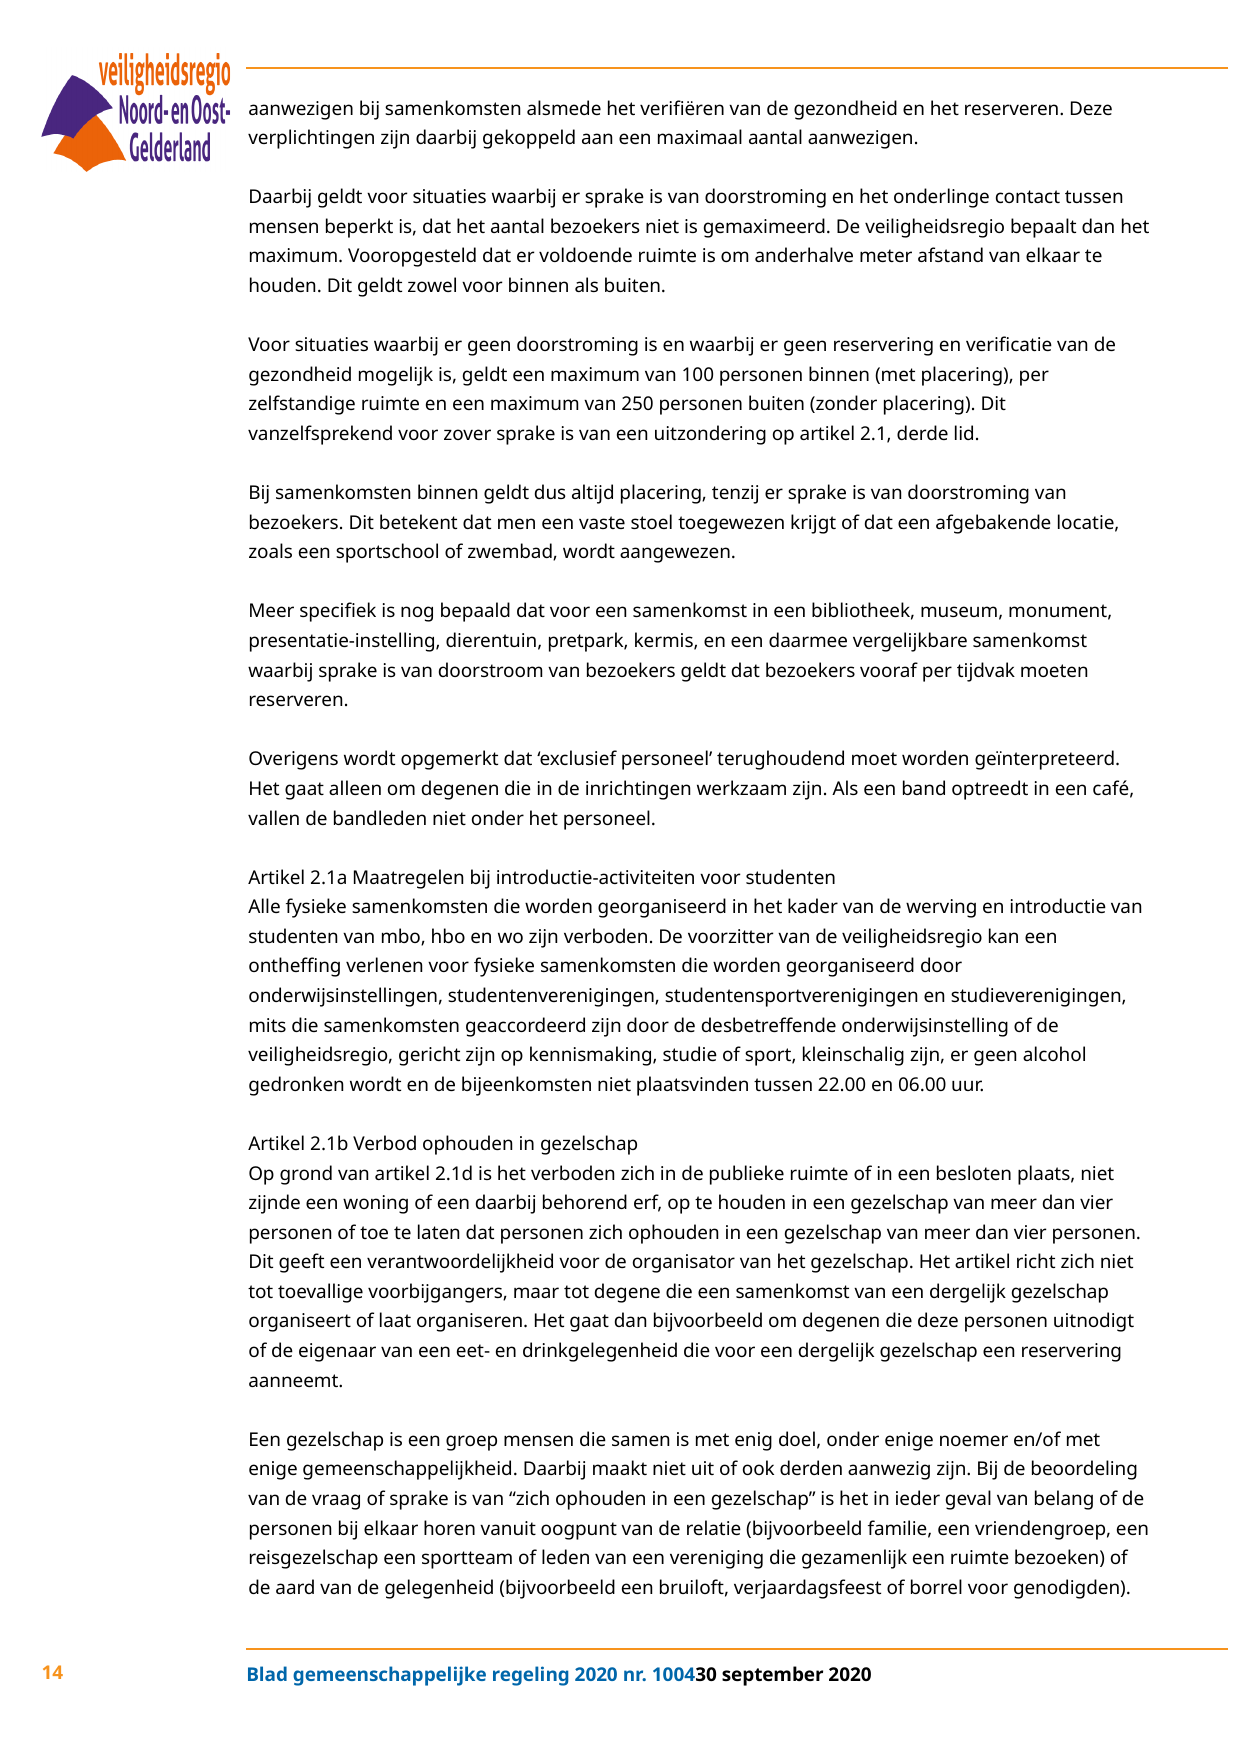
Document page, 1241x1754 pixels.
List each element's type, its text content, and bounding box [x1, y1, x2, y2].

text Op grond van artikel 2.1d is het verboden zich in de publieke ruimte of in een besloten plaats, niet zijnde een woning of een daarbij behorend erf, op te houden in een gezelschap van meer dan vier personen of toe te laten dat personen zich ophouden in een gezelschap van meer dan vier personen. Dit geeft een verantwoordelijkheid voor de organisator van het gezelschap. Het artikel richt zich niet tot toevallige voorbijgangers, maar tot degene die een samenkomst van een dergelijk gezelschap organiseert of laat organiseren. Het gaat dan bijvoorbeeld om degenen die deze personen uitnodigt of de eigenaar van een eet- en drinkgelegenheid die voor een dergelijk gezelschap een reservering aanneemt. [248, 1160, 1152, 1393]
text Voor situaties waarbij er geen doorstroming is en waarbij er geen reservering en verificatie van de gezondheid mogelijk is, geldt een maximum van 100 personen binnen (met placering), per zelfstandige ruimte en een maximum van 250 personen buiten (zonder placering). Dit vanzelfsprekend voor zover sprake is van een uitzondering op artikel 2.1, derde lid. [248, 331, 1152, 446]
picture [41, 47, 231, 172]
text Daarbij geldt voor situaties waarbij er sprake is van doorstroming en het onderlinge contact tussen mensen beperkt is, dat het aantal bezoekers niet is gemaximeerd. De veiligheidsregio bepaalt dan het maximum. Vooropgesteld dat er voldoende ruimte is om anderhalve meter afstand van elkaar te houden. Dit geldt zowel voor binnen als buiten. [248, 183, 1152, 298]
text Bij samenkomsten binnen geldt dus altijd placering, tenzij er sprake is van doorstroming van bezoekers. Dit betekent dat men een vaste stoel toegewezen krijgt of dat een afgebakende locatie, zoals een sportschool of zwembad, wordt aangewezen. [248, 479, 1152, 564]
text Artikel 2.1b Verbod ophouden in gezelschap [248, 1130, 1152, 1156]
text Overigens wordt opgemerkt dat ‘exclusief personeel’ terughoudend moet worden geïnterpreteerd. Het gaat alleen om degenen die in de inrichtingen werkzaam zijn. Als een band optreedt in een café, vallen de bandleden niet onder het personeel. [248, 746, 1152, 831]
text aanwezigen bij samenkomsten alsmede het verifiëren van de gezondheid en het reserveren. Deze verplichtingen zijn daarbij gekoppeld aan een maximaal aantal aanwezigen. [248, 95, 1152, 150]
text Meer specifiek is nog bepaald dat voor een samenkomst in een bibliotheek, museum, monument, presentatie-instelling, dierentuin, pretpark, kermis, en een daarmee vergelijkbare samenkomst waarbij sprake is van doorstroom van bezoekers geldt dat bezoekers vooraf per tijdvak moeten reserveren. [248, 598, 1152, 712]
text Een gezelschap is een groep mensen die samen is met enig doel, onder enige noemer en/of met enige gemeenschappelijkheid. Daarbij maakt niet uit of ook derden aanwezig zijn. Bij de beoordeling van de vraag of sprake is van “zich ophouden in een gezelschap” is het in ieder geval van belang of de personen bij elkaar horen vanuit oogpunt van de relatie (bijvoorbeeld familie, een vriendengroep, een reisgezelschap een sportteam of leden van een vereniging die gezamenlijk een ruimte bezoeken) of de aard van de gelegenheid (bijvoorbeeld een bruiloft, verjaardagsfeest of borrel voor genodigden). [248, 1426, 1152, 1600]
text Artikel 2.1a Maatregelen bij introductie-activiteiten voor studenten [248, 864, 1152, 890]
text Alle fysieke samenkomsten die worden georganiseerd in het kader van de werving en introductie van studenten van mbo, hbo en wo zijn verboden. De voorzitter van de veiligheidsregio kan een ontheffing verlenen voor fysieke samenkomsten die worden georganiseerd door onderwijsinstellingen, studentenverenigingen, studentensportverenigingen en studieverenigingen, mits die samenkomsten geaccordeerd zijn door de desbetreffende onderwijsinstelling of de veiligheidsregio, gericht zijn op kennismaking, studie of sport, kleinschalig zijn, er geen alcohol gedronken wordt en de bijeenkomsten niet plaatsvinden tussen 22.00 en 06.00 uur. [248, 893, 1152, 1097]
